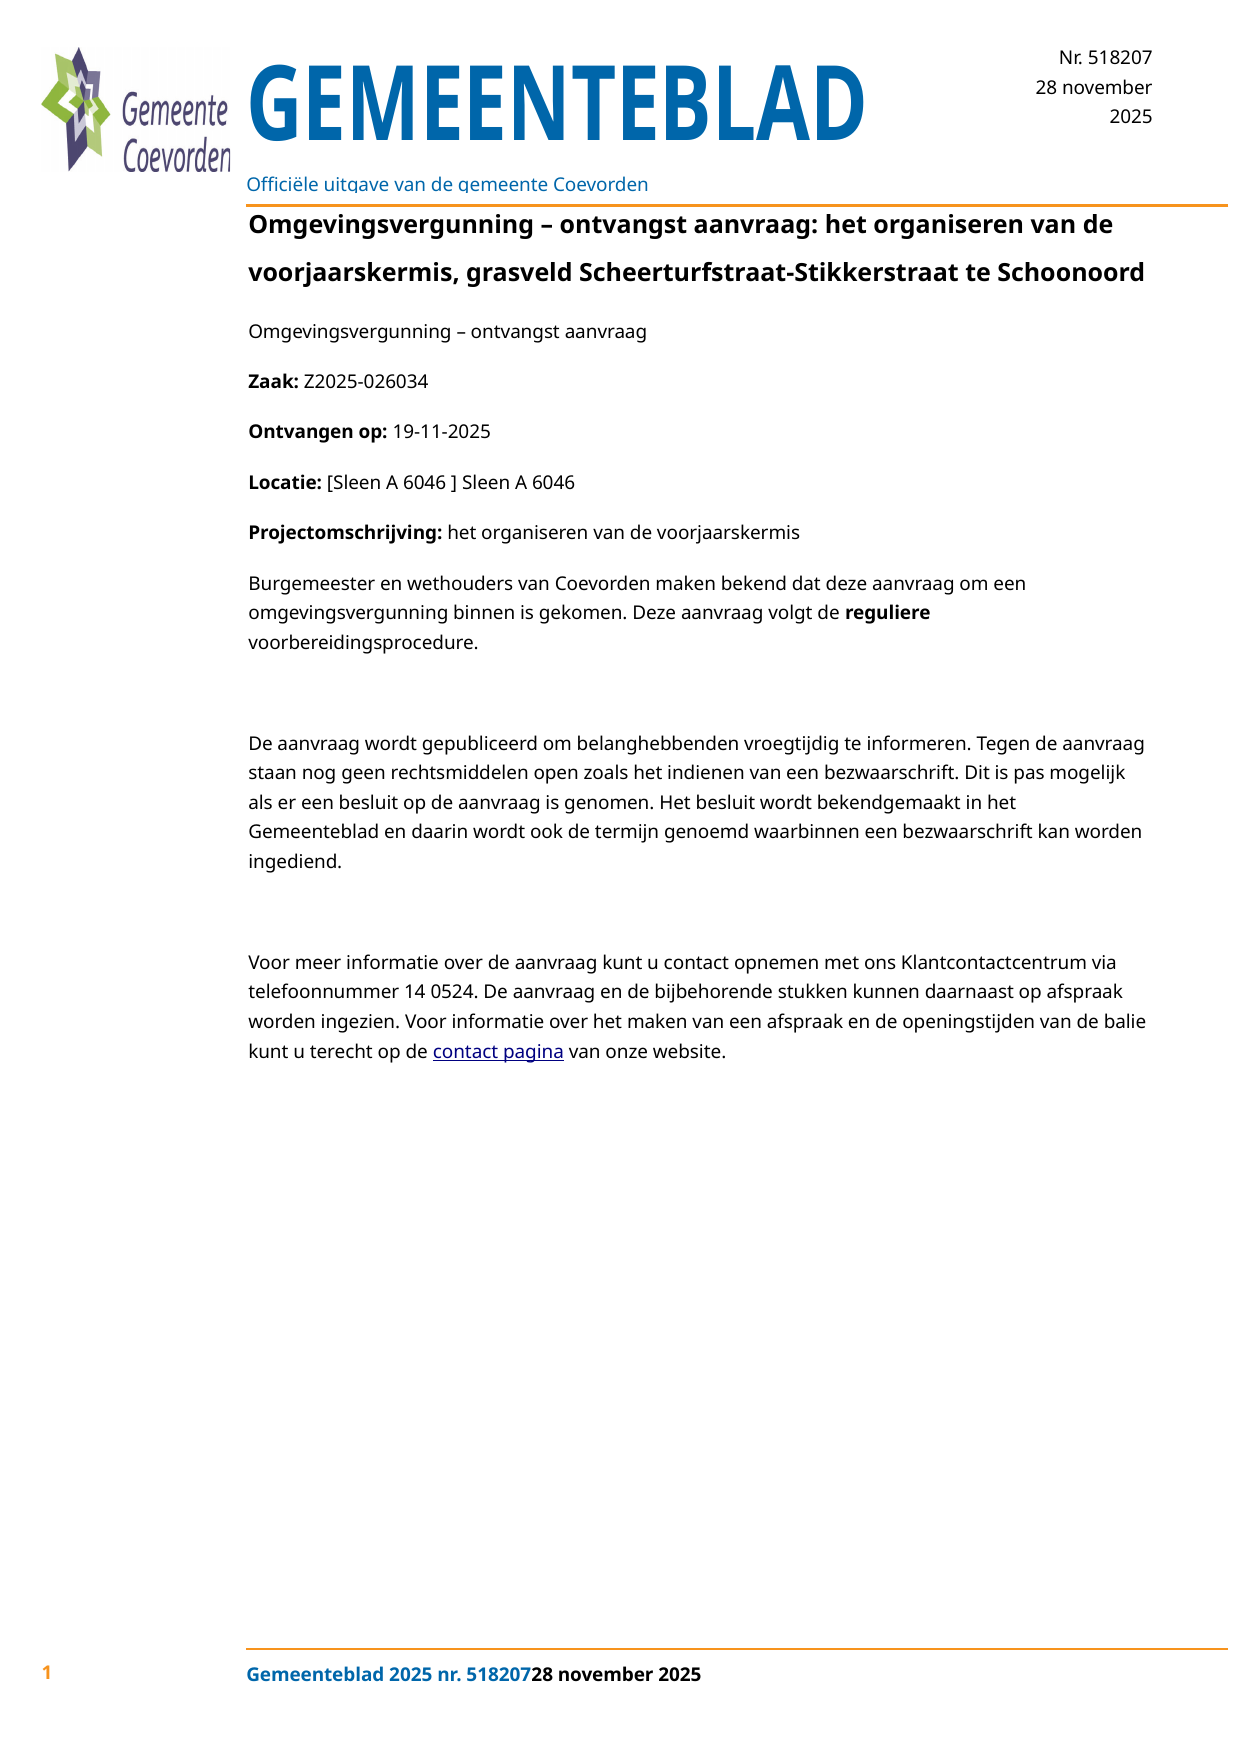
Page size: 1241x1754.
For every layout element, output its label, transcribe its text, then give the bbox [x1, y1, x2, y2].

text Projectomschrijving: het organiseren van de voorjaarskermis [248, 519, 1152, 545]
text De aanvraag wordt gepubliceerd om belanghebbenden vroegtijdig te informeren. Tegen de aanvraag staan nog geen rechtsmiddelen open zoals het indienen van een bezwaarschrift. Dit is pas mogelijk als er een besluit op de aanvraag is genomen. Het besluit wordt bekendgemaakt in het Gemeenteblad en daarin wordt ook de termijn genoemd waarbinnen een bezwaarschrift kan worden ingediend. [248, 730, 1152, 874]
text Omgevingsvergunning – ontvangst aanvraag [248, 318, 1152, 344]
text Voor meer informatie over de aanvraag kunt u contact opnemen met ons Klantcontactcentrum via telefoonnummer 14 0524. De aanvraag en de bijbehorende stukken kunnen daarnaast op afspraak worden ingezien. Voor informatie over het maken van een afspraak en de openingstijden van de balie kunt u terecht op de contact pagina van onze website. [248, 949, 1152, 1064]
text Zaak: Z2025-026034 [248, 368, 1152, 394]
text Locatie: [Sleen A 6046 ] Sleen A 6046 [248, 469, 1152, 495]
text Burgemeester en wethouders van Coevorden maken bekend dat deze aanvraag om een omgevingsvergunning binnen is gekomen. Deze aanvraag volgt de reguliere voorbereidingsprocedure. [248, 570, 1152, 655]
text Omgevingsvergunning – ontvangst aanvraag: het organiseren van de voorjaarskermis, grasveld Scheerturfstraat-Stikkerstraat te Schoonoord [248, 207, 1152, 288]
text Ontvangen op: 19-11-2025 [248, 419, 1152, 444]
picture [41, 47, 231, 172]
